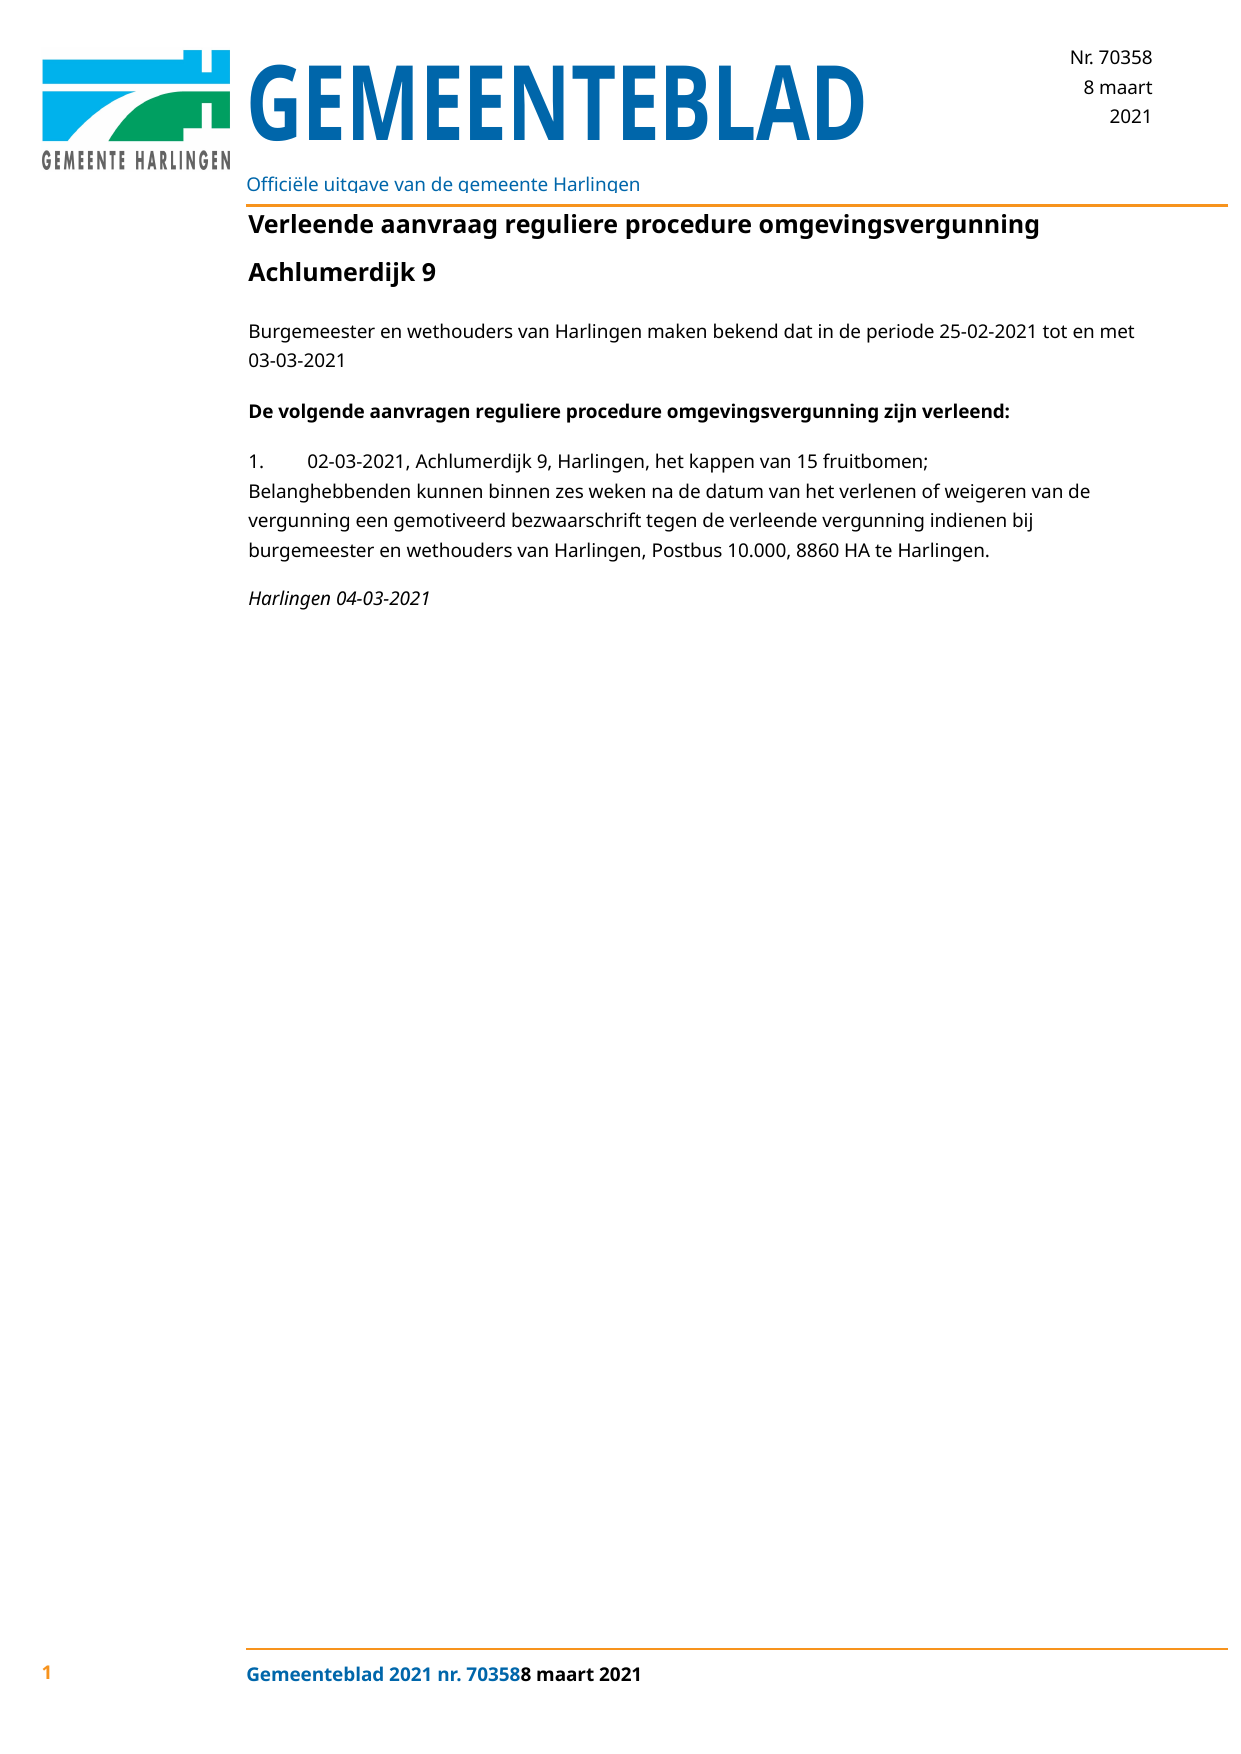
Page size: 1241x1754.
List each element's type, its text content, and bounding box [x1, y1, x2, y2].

text Verleende aanvraag reguliere procedure omgevingsvergunning Achlumerdijk 9 [248, 207, 1152, 288]
text Burgemeester en wethouders van Harlingen maken bekend dat in de periode 25-02-2021 tot en met 03-03-2021 [248, 318, 1152, 373]
text De volgende aanvragen reguliere procedure omgevingsvergunning zijn verleend: [248, 398, 1152, 424]
text Harlingen 04-03-2021 [248, 585, 1152, 611]
list 02-03-2021, Achlumerdijk 9, Harlingen, het kappen van 15 fruitbomen; [248, 448, 1152, 474]
picture [41, 47, 231, 172]
text Belanghebbenden kunnen binnen zes weken na de datum van het verlenen of weigeren van de vergunning een gemotiveerd bezwaarschrift tegen de verleende vergunning indienen bij burgemeester en wethouders van Harlingen, Postbus 10.000, 8860 HA te Harlingen. [248, 478, 1152, 563]
